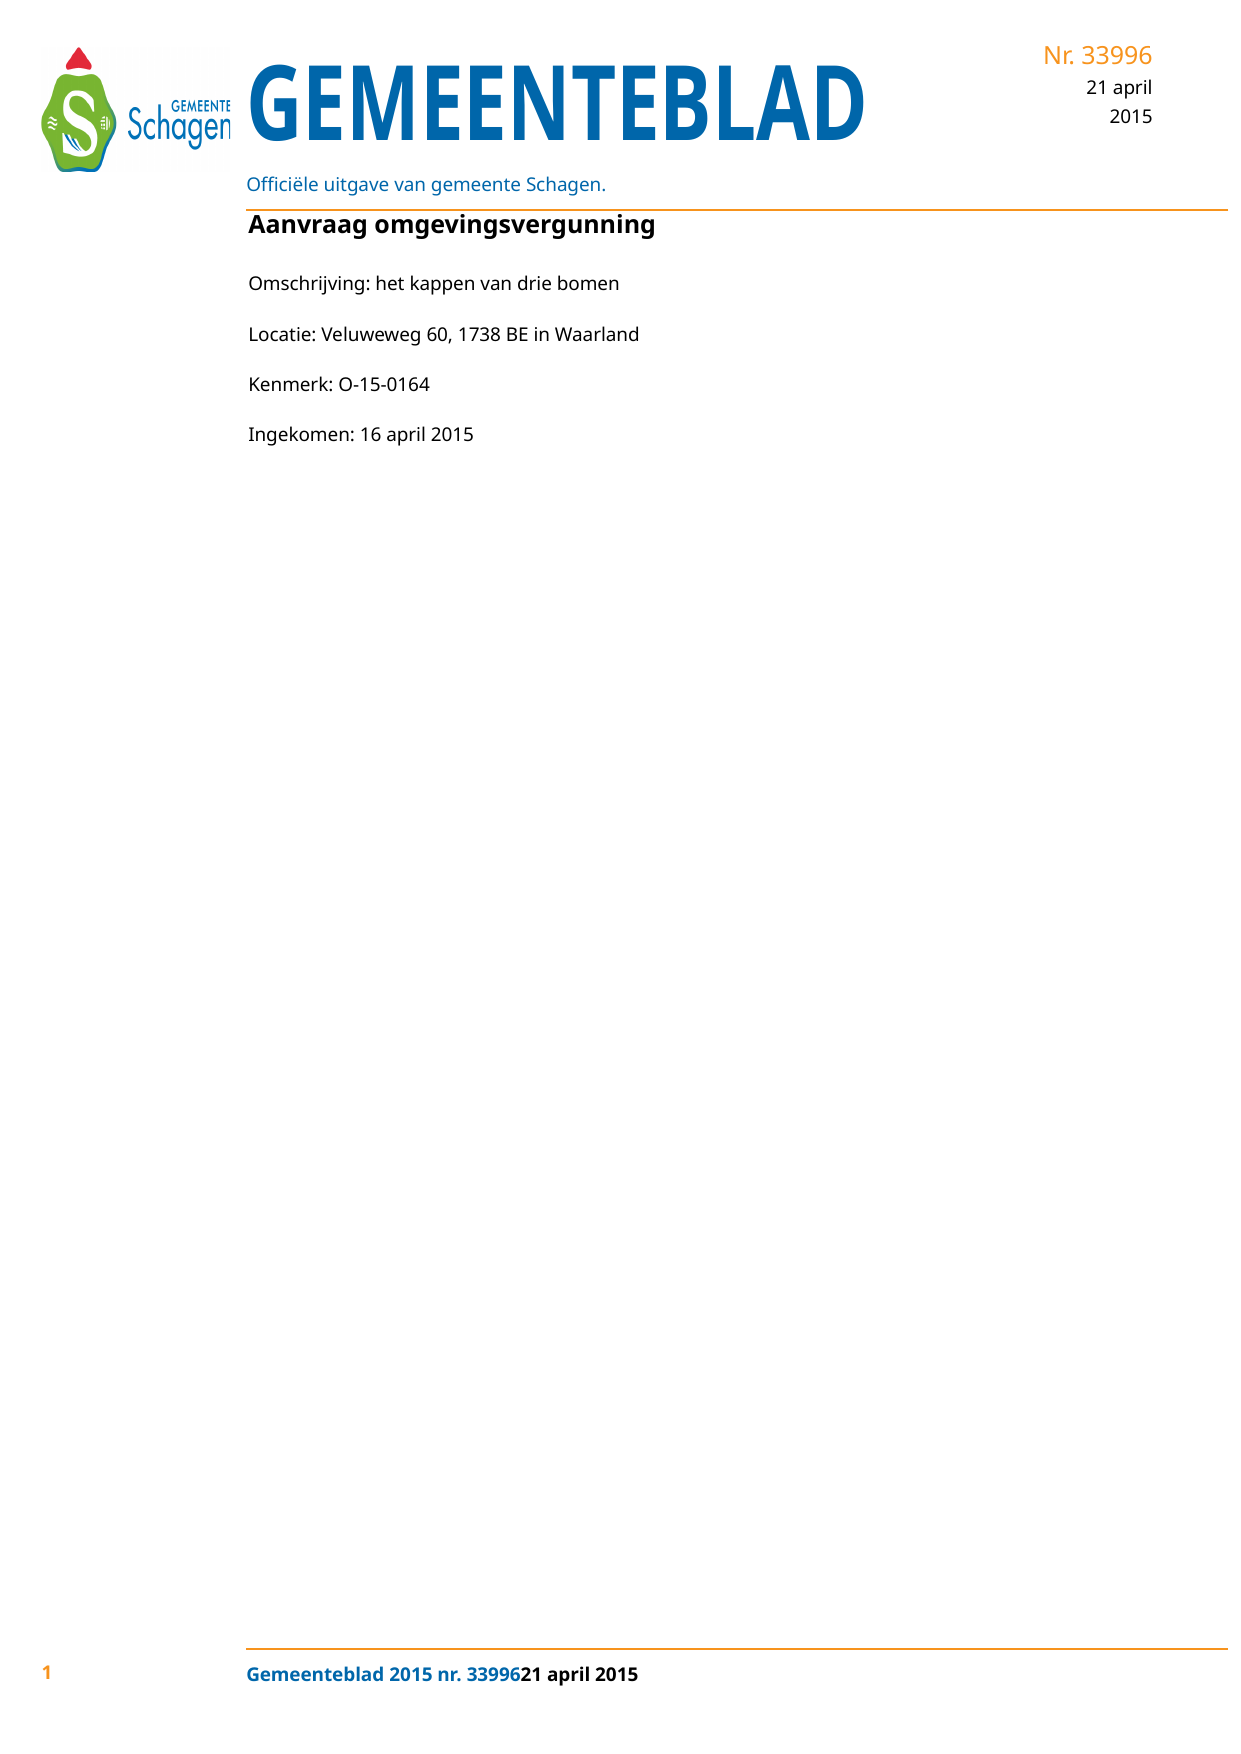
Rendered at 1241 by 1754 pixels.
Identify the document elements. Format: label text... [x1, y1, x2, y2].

text Omschrijving: het kappen van drie bomen [248, 270, 1152, 296]
text Ingekomen: 16 april 2015 [248, 422, 1152, 447]
text Locatie: Veluweweg 60, 1738 BE in Waarland [248, 321, 1152, 346]
picture [41, 47, 231, 172]
text Kenmerk: O-15-0164 [248, 371, 1152, 397]
text Aanvraag omgevingsvergunning [248, 211, 1152, 241]
